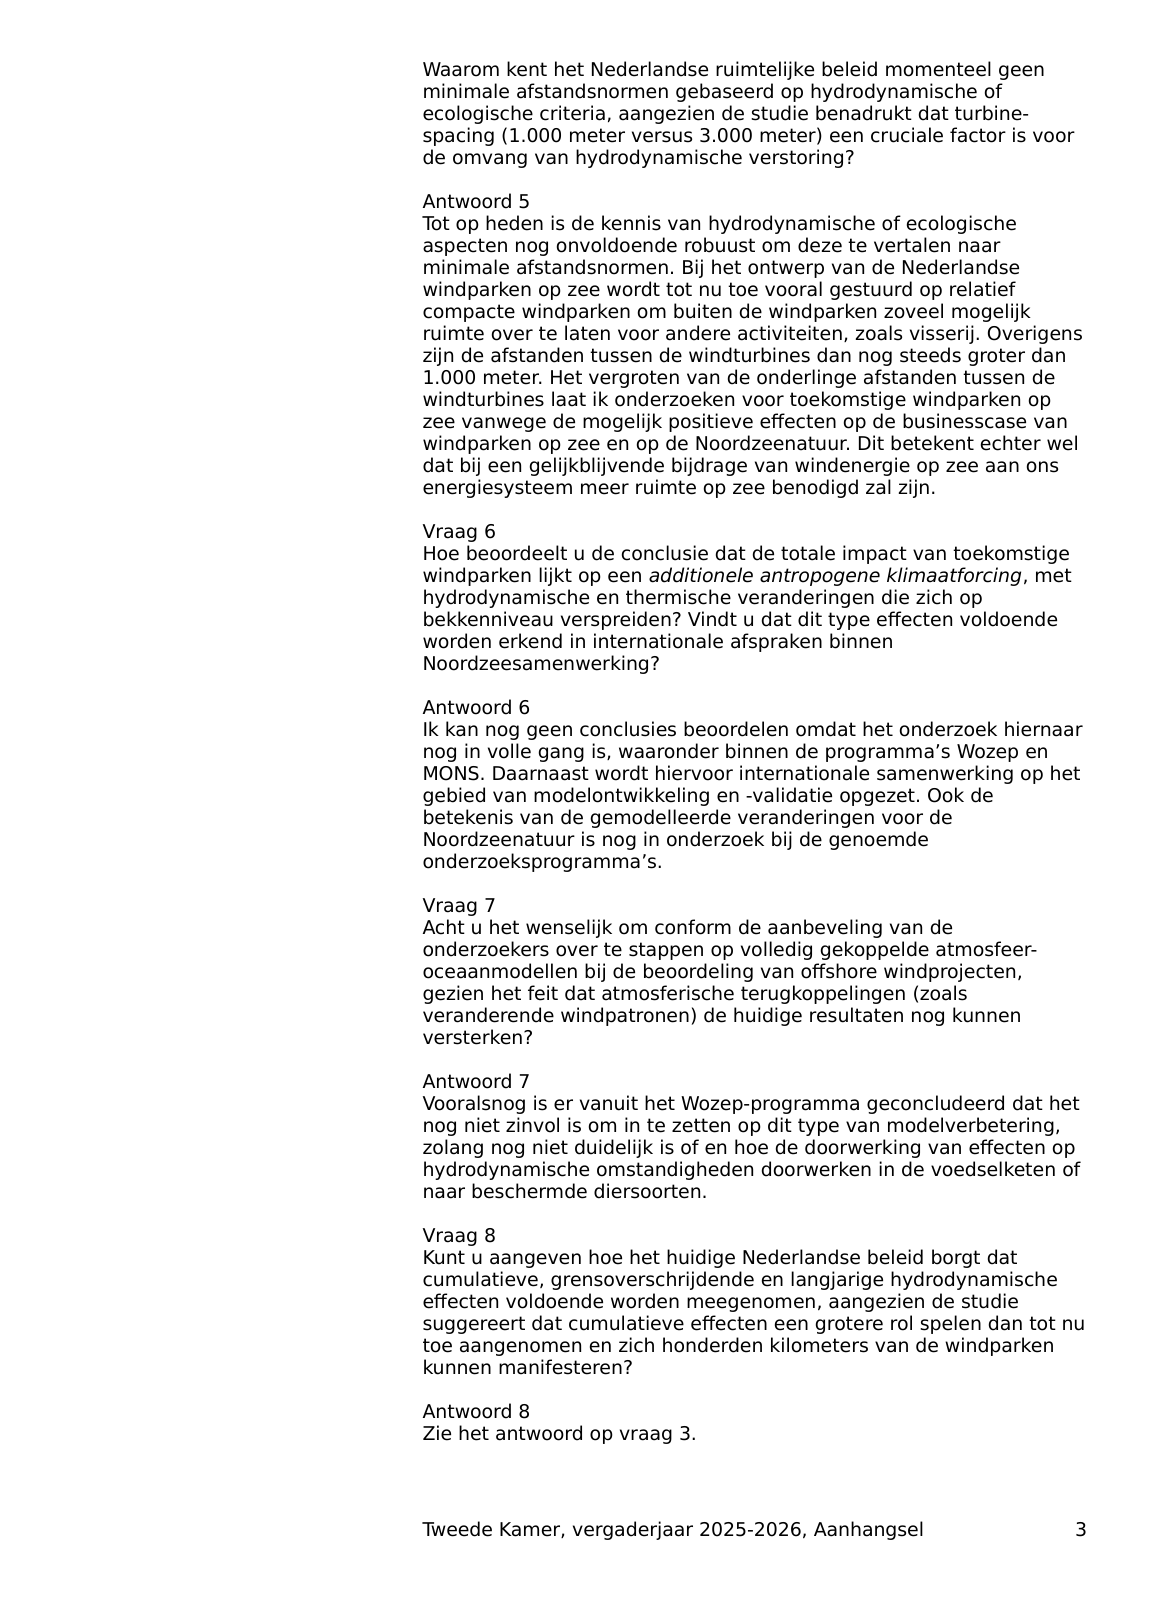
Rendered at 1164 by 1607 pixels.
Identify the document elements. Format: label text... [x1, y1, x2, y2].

text Hoe beoordeelt u de conclusie dat de totale impact van toekomstige windparken lijkt op een additionele antropogene klimaatforcing, met hydrodynamische en thermische veranderingen die zich op bekkenniveau verspreiden? Vindt u dat dit type effecten voldoende worden erkend in internationale afspraken binnen Noordzeesamenwerking? [422, 543, 1087, 675]
text Zie het antwoord op vraag 3. [422, 1423, 1087, 1445]
text Kunt u aangeven hoe het huidige Nederlandse beleid borgt dat cumulatieve, grensoverschrijdende en langjarige hydrodynamische effecten voldoende worden meegenomen, aangezien de studie suggereert dat cumulatieve effecten een grotere rol spelen dan tot nu toe aangenomen en zich honderden kilometers van de windparken kunnen manifesteren? [422, 1247, 1087, 1379]
text Ik kan nog geen conclusies beoordelen omdat het onderzoek hiernaar nog in volle gang is, waaronder binnen de programma’s Wozep en MONS. Daarnaast wordt hiervoor internationale samenwerking op het gebied van modelontwikkeling en -validatie opgezet. Ook de betekenis van de gemodelleerde veranderingen voor de Noordzeenatuur is nog in onderzoek bij de genoemde onderzoeksprogramma’s. [422, 719, 1087, 873]
text Antwoord 6 [422, 697, 1087, 719]
text Antwoord 7 [422, 1071, 1087, 1093]
text Vooralsnog is er vanuit het Wozep-programma geconcludeerd dat het nog niet zinvol is om in te zetten op dit type van modelverbetering, zolang nog niet duidelijk is of en hoe de doorwerking van effecten op hydrodynamische omstandigheden doorwerken in de voedselketen of naar beschermde diersoorten. [422, 1093, 1087, 1203]
text Acht u het wenselijk om conform de aanbeveling van de onderzoekers over te stappen op volledig gekoppelde atmosfeer-oceaanmodellen bij de beoordeling van offshore windprojecten, gezien het feit dat atmosferische terugkoppelingen (zoals veranderende windpatronen) de huidige resultaten nog kunnen versterken? [422, 917, 1087, 1049]
text Antwoord 8 [422, 1401, 1087, 1423]
text Vraag 7 [422, 895, 1087, 917]
text Antwoord 5 [422, 191, 1087, 213]
text Tot op heden is de kennis van hydrodynamische of ecologische aspecten nog onvoldoende robuust om deze te vertalen naar minimale afstandsnormen. Bij het ontwerp van de Nederlandse windparken op zee wordt tot nu toe vooral gestuurd op relatief compacte windparken om buiten de windparken zoveel mogelijk ruimte over te laten voor andere activiteiten, zoals visserij. Overigens zijn de afstanden tussen de windturbines dan nog steeds groter dan 1.000 meter. Het vergroten van de onderlinge afstanden tussen de windturbines laat ik onderzoeken voor toekomstige windparken op zee vanwege de mogelijk positieve effecten op de businesscase van windparken op zee en op de Noordzeenatuur. Dit betekent echter wel dat bij een gelijkblijvende bijdrage van windenergie op zee aan ons energiesysteem meer ruimte op zee benodigd zal zijn. [422, 213, 1087, 499]
text Vraag 8 [422, 1225, 1087, 1247]
text Waarom kent het Nederlandse ruimtelijke beleid momenteel geen minimale afstandsnormen gebaseerd op hydrodynamische of ecologische criteria, aangezien de studie benadrukt dat turbine-spacing (1.000 meter versus 3.000 meter) een cruciale factor is voor de omvang van hydrodynamische verstoring? [422, 59, 1087, 169]
text Vraag 6 [422, 521, 1087, 543]
